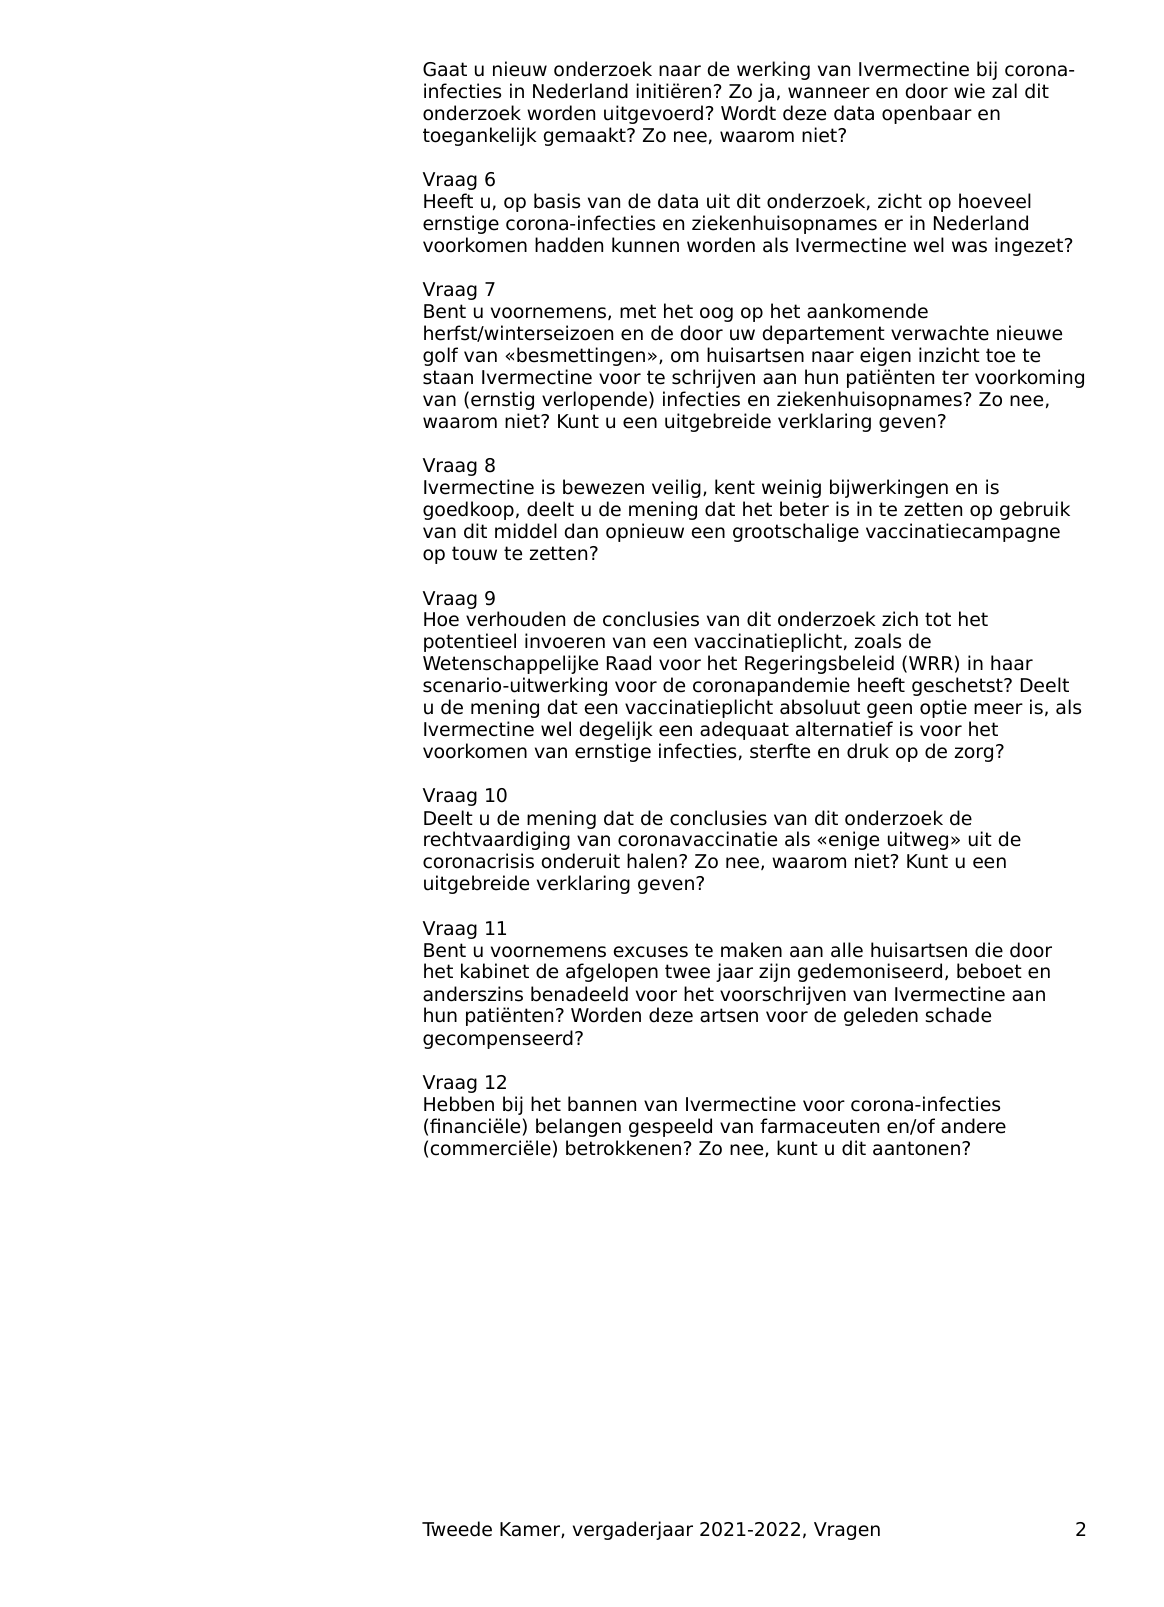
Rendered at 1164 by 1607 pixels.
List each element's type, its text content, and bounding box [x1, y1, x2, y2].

text Bent u voornemens excuses te maken aan alle huisartsen die door het kabinet de afgelopen twee jaar zijn gedemoniseerd, beboet en anderszins benadeeld voor het voorschrijven van Ivermectine aan hun patiënten? Worden deze artsen voor de geleden schade gecompenseerd? [422, 939, 1087, 1049]
text Vraag 11 [422, 917, 1087, 939]
text Bent u voornemens, met het oog op het aankomende herfst/winterseizoen en de door uw departement verwachte nieuwe golf van «besmettingen», om huisartsen naar eigen inzicht toe te staan Ivermectine voor te schrijven aan hun patiënten ter voorkoming van (ernstig verlopende) infecties en ziekenhuisopnames? Zo nee, waarom niet? Kunt u een uitgebreide verklaring geven? [422, 301, 1087, 433]
text Vraag 9 [422, 587, 1087, 609]
text Heeft u, op basis van de data uit dit onderzoek, zicht op hoeveel ernstige corona-infecties en ziekenhuisopnames er in Nederland voorkomen hadden kunnen worden als Ivermectine wel was ingezet? [422, 191, 1087, 257]
text Vraag 12 [422, 1072, 1087, 1093]
text Vraag 7 [422, 279, 1087, 301]
text Hebben bij het bannen van Ivermectine voor corona-infecties (financiële) belangen gespeeld van farmaceuten en/of andere (commerciële) betrokkenen? Zo nee, kunt u dit aantonen? [422, 1093, 1087, 1159]
text Hoe verhouden de conclusies van dit onderzoek zich tot het potentieel invoeren van een vaccinatieplicht, zoals de Wetenschappelijke Raad voor het Regeringsbeleid (WRR) in haar scenario-uitwerking voor de coronapandemie heeft geschetst? Deelt u de mening dat een vaccinatieplicht absoluut geen optie meer is, als Ivermectine wel degelijk een adequaat alternatief is voor het voorkomen van ernstige infecties, sterfte en druk op de zorg? [422, 609, 1087, 763]
text Deelt u de mening dat de conclusies van dit onderzoek de rechtvaardiging van coronavaccinatie als «enige uitweg» uit de coronacrisis onderuit halen? Zo nee, waarom niet? Kunt u een uitgebreide verklaring geven? [422, 807, 1087, 895]
text Gaat u nieuw onderzoek naar de werking van Ivermectine bij corona-infecties in Nederland initiëren? Zo ja, wanneer en door wie zal dit onderzoek worden uitgevoerd? Wordt deze data openbaar en toegankelijk gemaakt? Zo nee, waarom niet? [422, 59, 1087, 147]
text Vraag 8 [422, 455, 1087, 477]
text Vraag 6 [422, 169, 1087, 191]
text Vraag 10 [422, 785, 1087, 807]
text Ivermectine is bewezen veilig, kent weinig bijwerkingen en is goedkoop, deelt u de mening dat het beter is in te zetten op gebruik van dit middel dan opnieuw een grootschalige vaccinatiecampagne op touw te zetten? [422, 477, 1087, 565]
